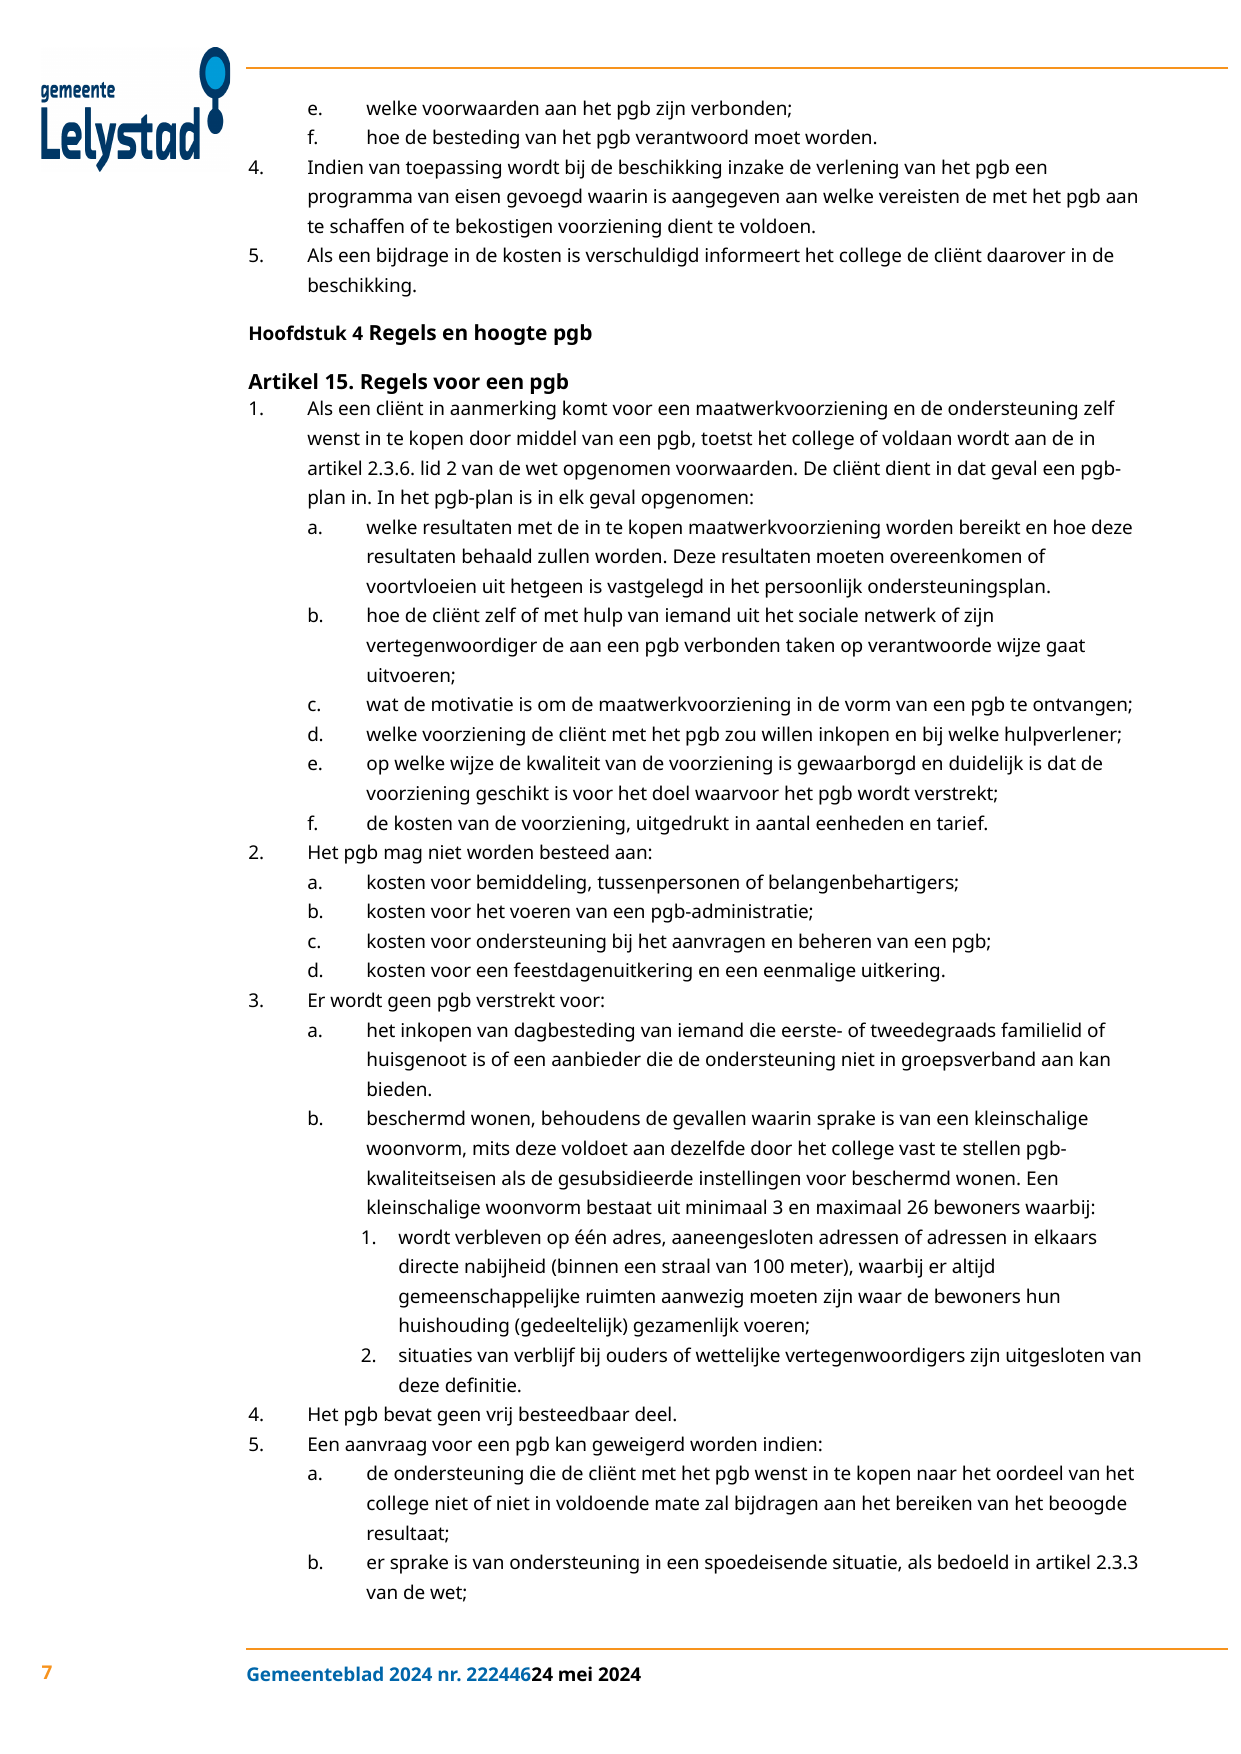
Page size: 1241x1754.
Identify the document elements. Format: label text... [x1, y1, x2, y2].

list Indien van toepassing wordt bij de beschikking inzake de verlening van het pgb een programma van eisen gevoegd waarin is aangegeven aan welke vereisten de met het pgb aan te schaffen of te bekostigen voorziening dient te voldoen. [248, 154, 1152, 239]
list hoe de besteding van het pgb verantwoord moet worden. [307, 124, 1152, 150]
text Hoofdstuk 4 Regels en hoogte pgb [248, 318, 1152, 346]
list de ondersteuning die de cliënt met het pgb wenst in te kopen naar het oordeel van het college niet of niet in voldoende mate zal bijdragen aan het bereiken van het beoogde resultaat; [307, 1461, 1152, 1546]
list wat de motivatie is om de maatwerkvoorziening in de vorm van een pgb te ontvangen; [307, 691, 1152, 717]
list situaties van verblijf bij ouders of wettelijke vertegenwoordigers zijn uitgesloten van deze definitie. [361, 1342, 1152, 1398]
list kosten voor het voeren van een pgb-administratie; [307, 898, 1152, 924]
list Het pgb bevat geen vrij besteedbaar deel. [248, 1401, 1152, 1427]
list hoe de cliënt zelf of met hulp van iemand uit het sociale netwerk of zijn vertegenwoordiger de aan een pgb verbonden taken op verantwoorde wijze gaat uitvoeren; [307, 603, 1152, 688]
list wordt verbleven op één adres, aaneengesloten adressen of adressen in elkaars directe nabijheid (binnen een straal van 100 meter), waarbij er altijd gemeenschappelijke ruimten aanwezig moeten zijn waar de bewoners hun huishouding (gedeeltelijk) gezamenlijk voeren; [361, 1224, 1152, 1338]
list Als een bijdrage in de kosten is verschuldigd informeert het college de cliënt daarover in de beschikking. [248, 243, 1152, 298]
list de kosten van de voorziening, uitgedrukt in aantal eenheden en tarief. [307, 810, 1152, 836]
list kosten voor ondersteuning bij het aanvragen en beheren van een pgb; [307, 928, 1152, 954]
list beschermd wonen, behoudens de gevallen waarin sprake is van een kleinschalige woonvorm, mits deze voldoet aan dezelfde door het college vast te stellen pgb-kwaliteitseisen als de gesubsidieerde instellingen voor beschermd wonen. Een kleinschalige woonvorm bestaat uit minimaal 3 en maximaal 26 bewoners waarbij: [307, 1106, 1152, 1220]
picture [41, 47, 231, 172]
list Er wordt geen pgb verstrekt voor: [248, 987, 1152, 1013]
list welke voorziening de cliënt met het pgb zou willen inkopen en bij welke hulpverlener; [307, 721, 1152, 747]
list er sprake is van ondersteuning in een spoedeisende situatie, als bedoeld in artikel 2.3.3 van de wet; [307, 1549, 1152, 1605]
list welke voorwaarden aan het pgb zijn verbonden; [307, 95, 1152, 121]
list welke resultaten met de in te kopen maatwerkvoorziening worden bereikt en hoe deze resultaten behaald zullen worden. Deze resultaten moeten overeenkomen of voortvloeien uit hetgeen is vastgelegd in het persoonlijk ondersteuningsplan. [307, 514, 1152, 599]
list Een aanvraag voor een pgb kan geweigerd worden indien: [248, 1431, 1152, 1457]
list kosten voor bemiddeling, tussenpersonen of belangenbehartigers; [307, 869, 1152, 895]
list op welke wijze de kwaliteit van de voorziening is gewaarborgd en duidelijk is dat de voorziening geschikt is voor het doel waarvoor het pgb wordt verstrekt; [307, 751, 1152, 806]
list Het pgb mag niet worden besteed aan: [248, 839, 1152, 865]
text Artikel 15. Regels voor een pgb [248, 367, 1152, 396]
list Als een cliënt in aanmerking komt voor een maatwerkvoorziening en de ondersteuning zelf wenst in te kopen door middel van een pgb, toetst het college of voldaan wordt aan de in artikel 2.3.6. lid 2 van de wet opgenomen voorwaarden. De cliënt dient in dat geval een pgb-plan in. In het pgb-plan is in elk geval opgenomen: [248, 396, 1152, 510]
list kosten voor een feestdagenuitkering en een eenmalige uitkering. [307, 958, 1152, 983]
list het inkopen van dagbesteding van iemand die eerste- of tweedegraads familielid of huisgenoot is of een aanbieder die de ondersteuning niet in groepsverband aan kan bieden. [307, 1017, 1152, 1102]
